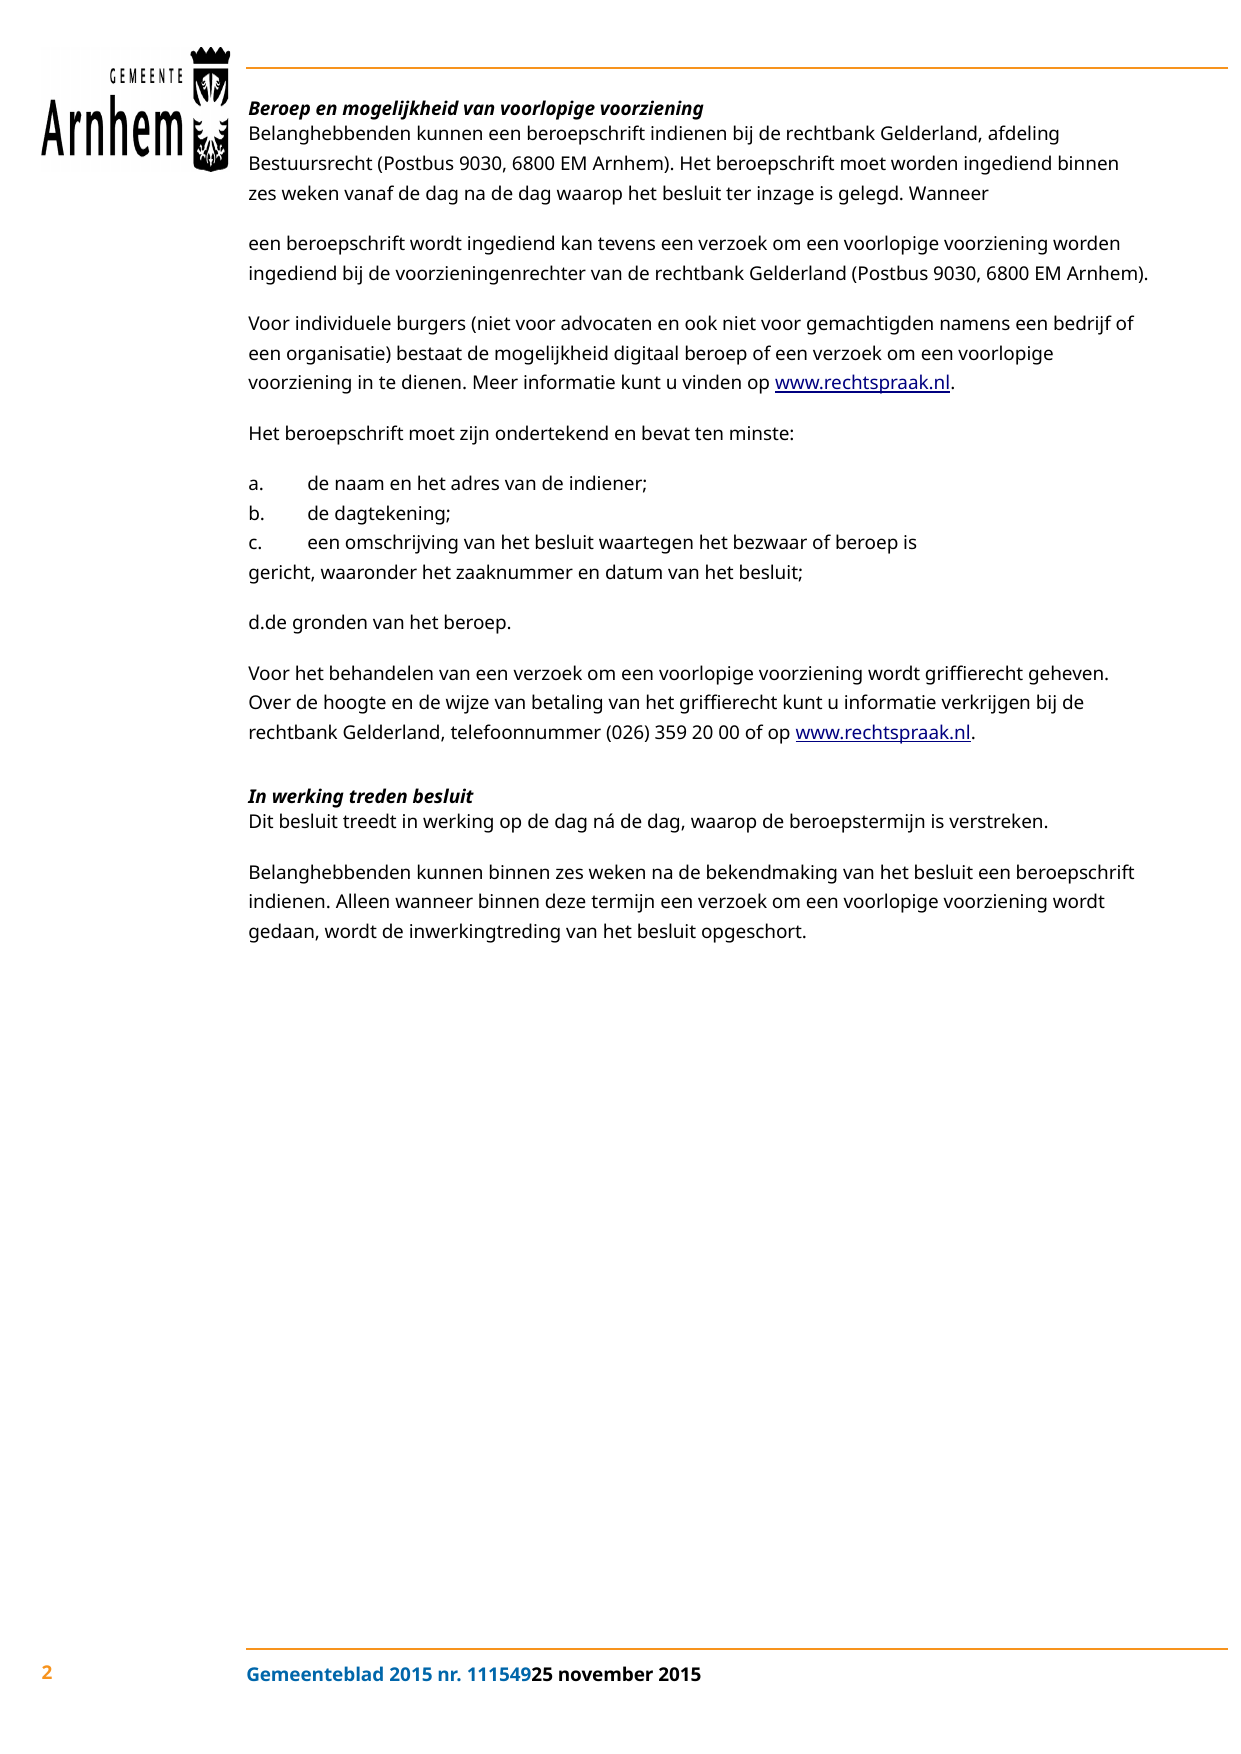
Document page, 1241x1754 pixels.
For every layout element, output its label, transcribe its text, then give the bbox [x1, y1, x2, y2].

list een omschrijving van het besluit waartegen het bezwaar of beroep is [248, 529, 1152, 555]
text Voor het behandelen van een verzoek om een voorlopige voorziening wordt griffierecht geheven. Over de hoogte en de wijze van betaling van het griffierecht kunt u informatie verkrijgen bij de rechtbank Gelderland, telefoonnummer (026) 359 20 00 of op www.rechtspraak.nl. [248, 660, 1152, 744]
text Belanghebbenden kunnen binnen zes weken na de bekendmaking van het besluit een beroepschrift indienen. Alleen wanneer binnen deze termijn een verzoek om een voorlopige voorziening wordt gedaan, wordt de inwerkingtreding van het besluit opgeschort. [248, 859, 1152, 944]
text een beroepschrift wordt ingediend kan tevens een verzoek om een voorlopige voorziening worden ingediend bij de voorzieningenrechter van de rechtbank Gelderland (Postbus 9030, 6800 EM Arnhem). [248, 230, 1152, 285]
text Voor individuele burgers (niet voor advocaten en ook niet voor gemachtigden namens een bedrijf of een organisatie) bestaat de mogelijkheid digitaal beroep of een verzoek om een voorlopige voorziening in te dienen. Meer informatie kunt u vinden op www.rechtspraak.nl. [248, 310, 1152, 395]
text Het beroepschrift moet zijn ondertekend en bevat ten minste: [248, 420, 1152, 445]
text gericht, waaronder het zaaknummer en datum van het besluit; [248, 559, 1152, 584]
list de dagtekening; [248, 500, 1152, 525]
text Belanghebbenden kunnen een beroepschrift indienen bij de rechtbank Gelderland, afdeling Bestuursrecht (Postbus 9030, 6800 EM Arnhem). Het beroepschrift moet worden ingediend binnen zes weken vanaf de dag na de dag waarop het besluit ter inzage is gelegd. Wanneer [248, 121, 1152, 205]
text d.de gronden van het beroep. [248, 609, 1152, 635]
picture [41, 47, 231, 172]
text Beroep en mogelijkheid van voorlopige voorziening [248, 95, 1152, 121]
list de naam en het adres van de indiener; [248, 470, 1152, 496]
text Dit besluit treedt in werking op de dag ná de dag, waarop de beroepstermijn is verstreken. [248, 808, 1152, 834]
text In werking treden besluit [248, 783, 1152, 808]
